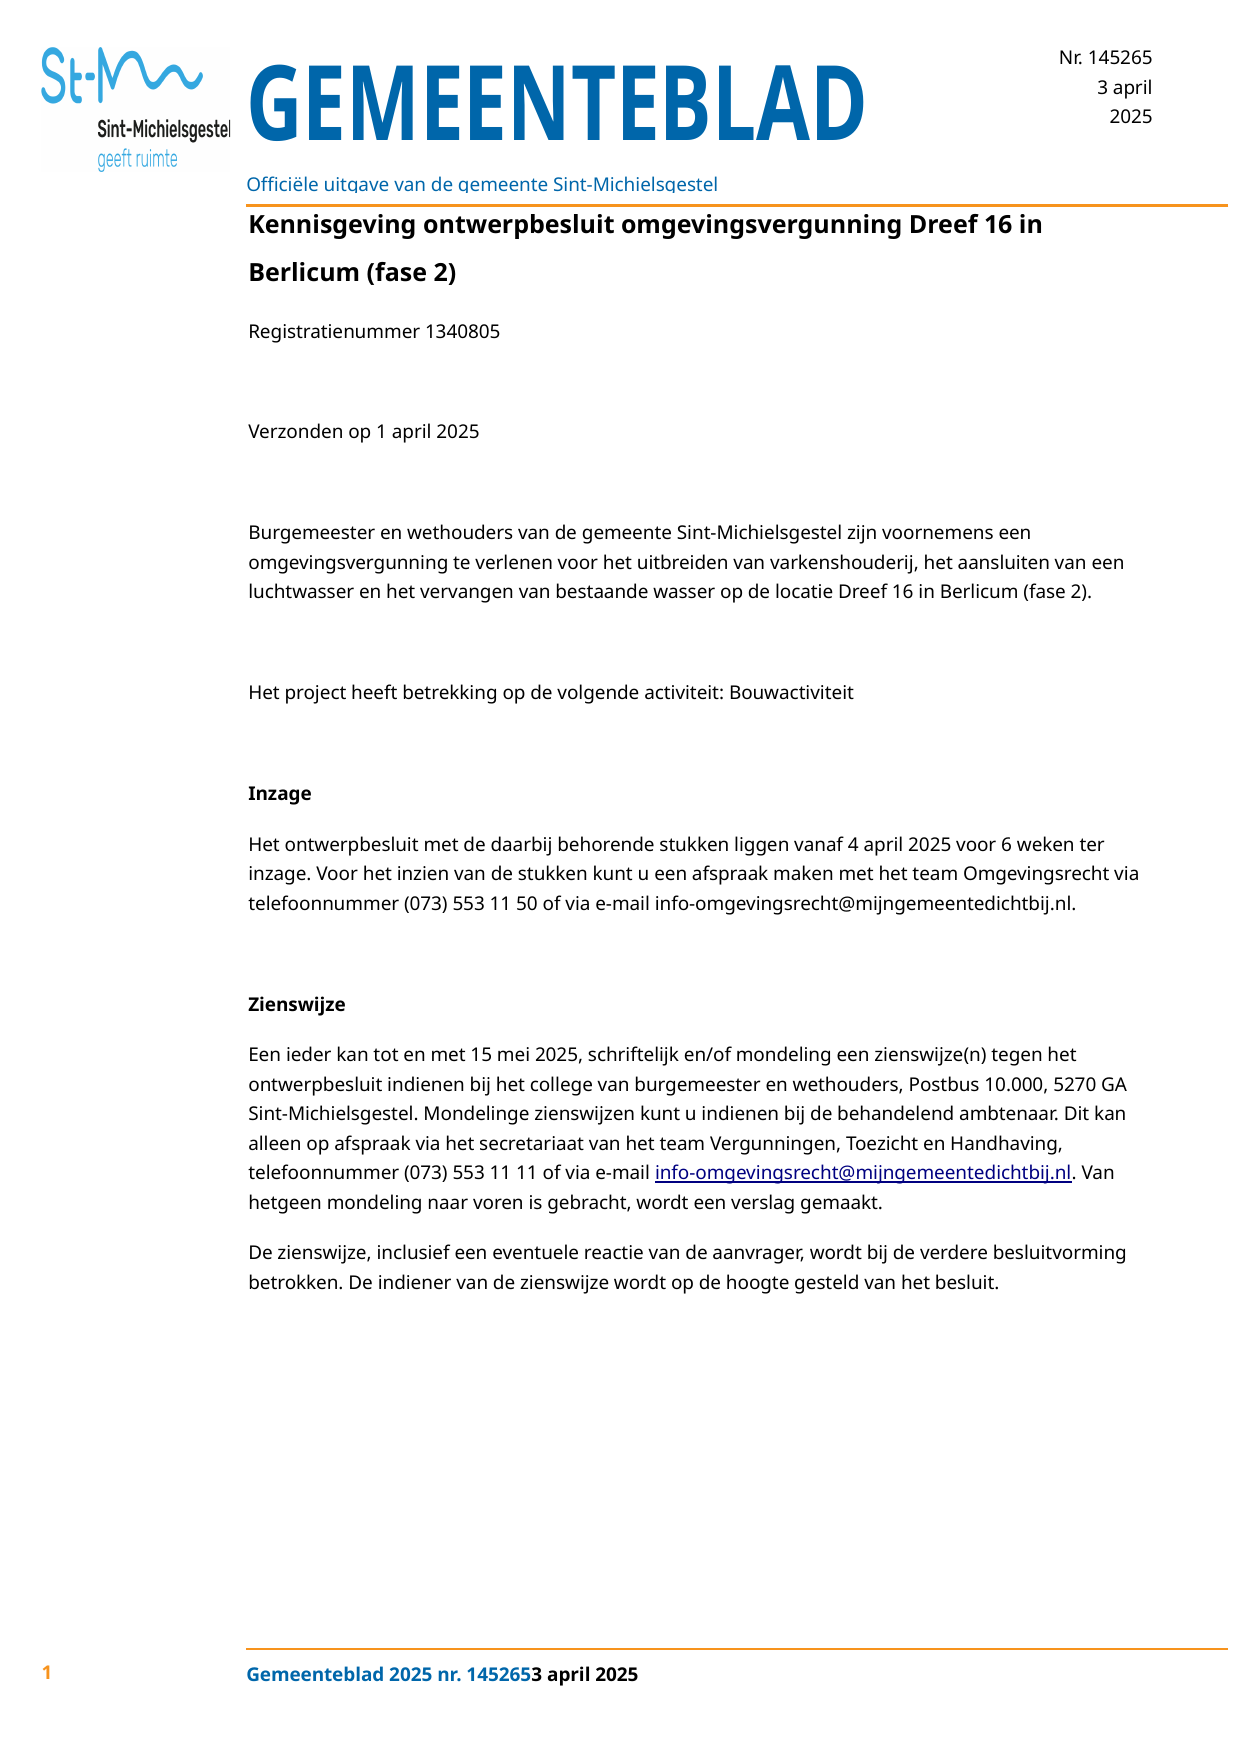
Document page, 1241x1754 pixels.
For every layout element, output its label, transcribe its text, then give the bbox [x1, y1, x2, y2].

text Het ontwerpbesluit met de daarbij behorende stukken liggen vanaf 4 april 2025 voor 6 weken ter inzage. Voor het inzien van de stukken kunt u een afspraak maken met het team Omgevingsrecht via telefoonnummer (073) 553 11 50 of via e-mail info-omgevingsrecht@mijngemeentedichtbij.nl. [248, 831, 1152, 916]
text Kennisgeving ontwerpbesluit omgevingsvergunning Dreef 16 in Berlicum (fase 2) [248, 207, 1152, 288]
text Een ieder kan tot en met 15 mei 2025, schriftelijk en/of mondeling een zienswijze(n) tegen het ontwerpbesluit indienen bij het college van burgemeester en wethouders, Postbus 10.000, 5270 GA Sint-Michielsgestel. Mondelinge zienswijzen kunt u indienen bij de behandelend ambtenaar. Dit kan alleen op afspraak via het secretariaat van het team Vergunningen, Toezicht en Handhaving, telefoonnummer (073) 553 11 11 of via e-mail info-omgevingsrecht@mijngemeentedichtbij.nl. Van hetgeen mondeling naar voren is gebracht, wordt een verslag gemaakt. [248, 1041, 1152, 1215]
text Registratienummer 1340805 [248, 318, 1152, 344]
text Het project heeft betrekking op de volgende activiteit: Bouwactiviteit [248, 679, 1152, 705]
picture [41, 47, 231, 172]
text Zienswijze [248, 991, 1152, 1017]
text Inzage [248, 780, 1152, 806]
text Burgemeester en wethouders van de gemeente Sint-Michielsgestel zijn voornemens een omgevingsvergunning te verlenen voor het uitbreiden van varkenshouderij, het aansluiten van een luchtwasser en het vervangen van bestaande wasser op de locatie Dreef 16 in Berlicum (fase 2). [248, 519, 1152, 604]
text Verzonden op 1 april 2025 [248, 419, 1152, 444]
text De zienswijze, inclusief een eventuele reactie van de aanvrager, wordt bij de verdere besluitvorming betrokken. De indiener van de zienswijze wordt op de hoogte gesteld van het besluit. [248, 1239, 1152, 1295]
